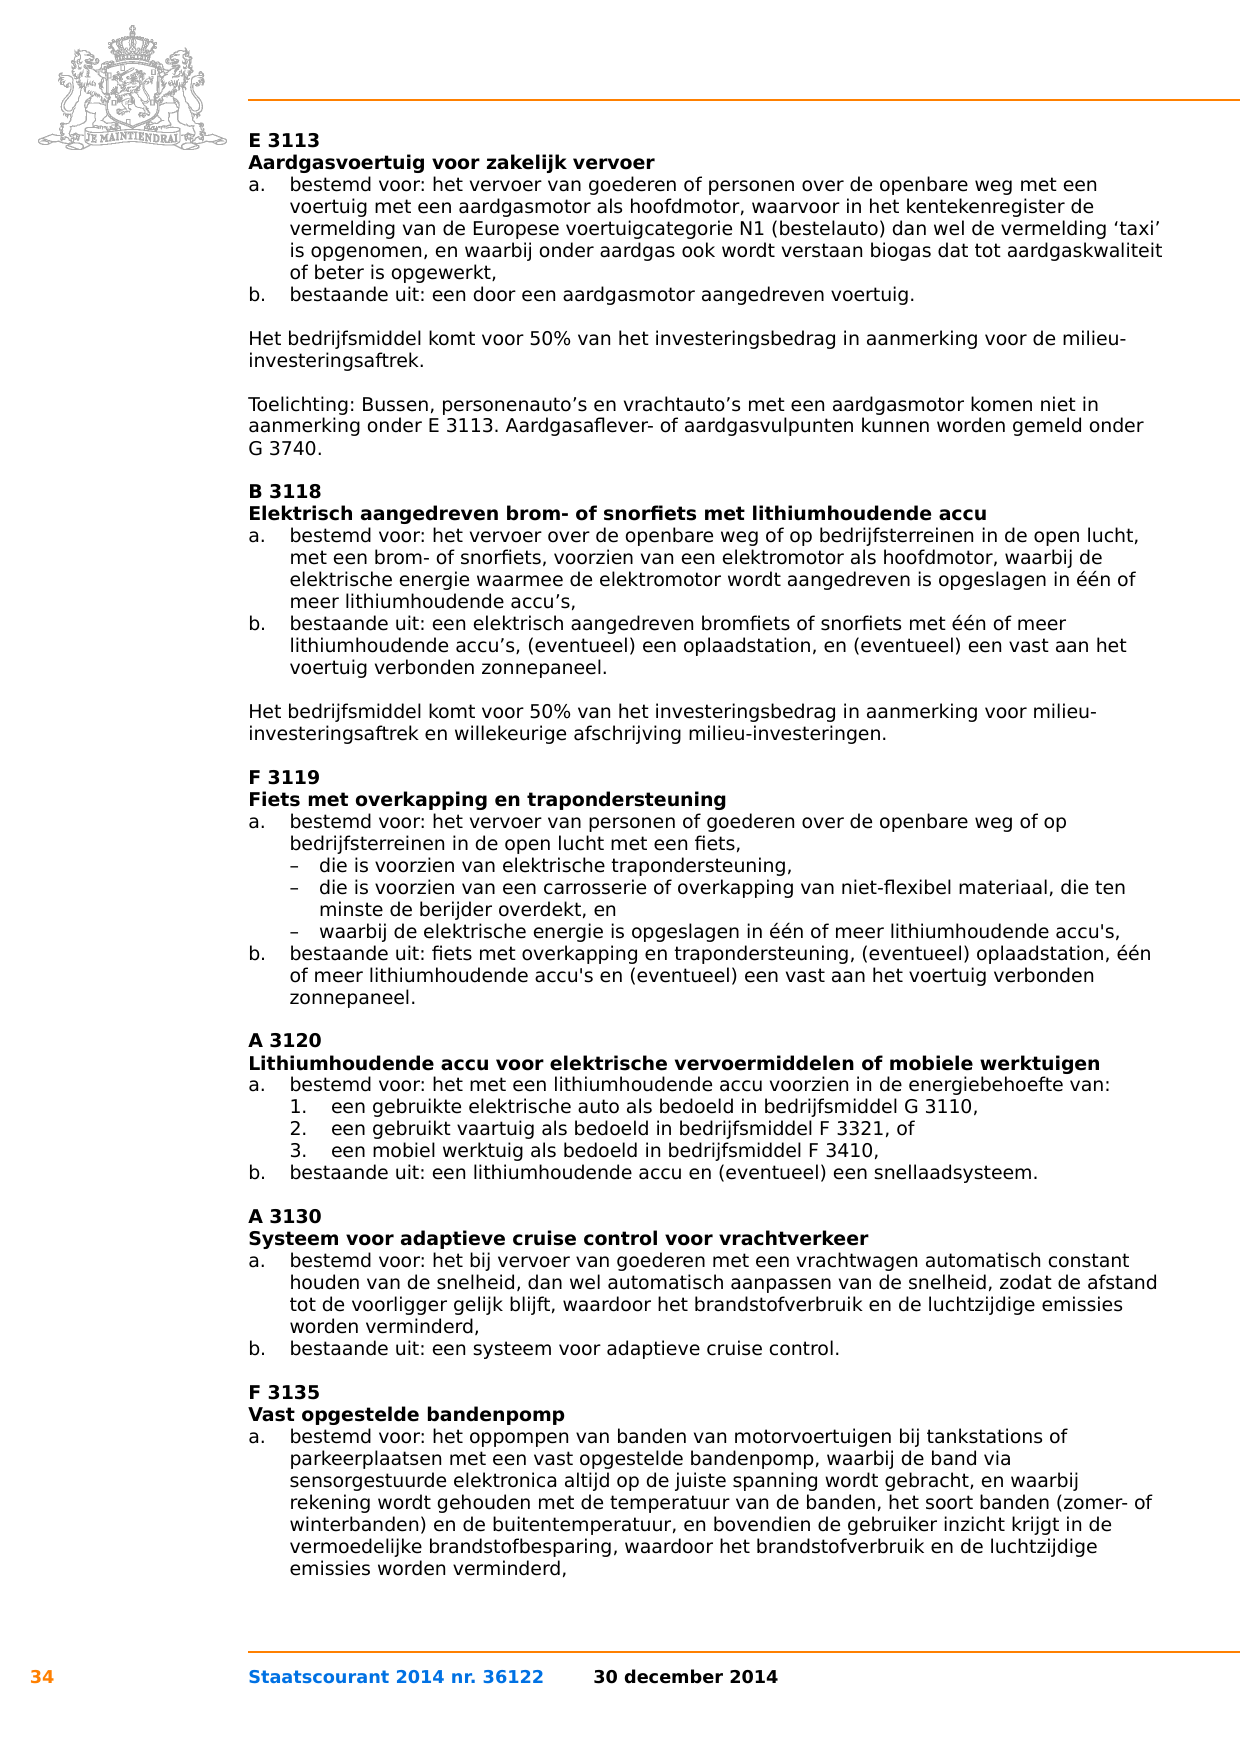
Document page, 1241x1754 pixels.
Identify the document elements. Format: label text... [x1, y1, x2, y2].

text a. bestemd voor: het vervoer van personen of goederen over de openbare weg of op bedrijfsterreinen in de open lucht met een fiets, [248, 811, 1163, 855]
text a. bestemd voor: het vervoer over de openbare weg of op bedrijfsterreinen in de open lucht, met een brom- of snorfiets, voorzien van een elektromotor als hoofdmotor, waarbij de elektrische energie waarmee de elektromotor wordt aangedreven is opgeslagen in één of meer lithiumhoudende accu’s, [248, 525, 1163, 613]
text A 3120 [248, 1030, 1163, 1052]
text b. bestaande uit: fiets met overkapping en trapondersteuning, (eventueel) oplaadstation, één of meer lithiumhoudende accu's en (eventueel) een vast aan het voertuig verbonden zonnepaneel. [248, 943, 1163, 1008]
text Systeem voor adaptieve cruise control voor vrachtverkeer [248, 1228, 1163, 1250]
text a. bestemd voor: het met een lithiumhoudende accu voorzien in de energiebehoefte van: [248, 1074, 1163, 1096]
text B 3118 [248, 481, 1163, 503]
text – die is voorzien van elektrische trapondersteuning, [289, 855, 1163, 877]
text b. bestaande uit: een elektrisch aangedreven bromfiets of snorfiets met één of meer lithiumhoudende accu’s, (eventueel) een oplaadstation, en (eventueel) een vast aan het voertuig verbonden zonnepaneel. [248, 613, 1163, 679]
text Toelichting: Bussen, personenauto’s en vrachtauto’s met een aardgasmotor komen niet in aanmerking onder E 3113. Aardgasaflever- of aardgasvulpunten kunnen worden gemeld onder G 3740. [248, 393, 1163, 459]
text b. bestaande uit: een systeem voor adaptieve cruise control. [248, 1338, 1163, 1360]
text – waarbij de elektrische energie is opgeslagen in één of meer lithiumhoudende accu's, [289, 921, 1163, 943]
text Het bedrijfsmiddel komt voor 50% van het investeringsbedrag in aanmerking voor milieu-investeringsaftrek en willekeurige afschrijving milieu-investeringen. [248, 701, 1163, 745]
text Lithiumhoudende accu voor elektrische vervoermiddelen of mobiele werktuigen [248, 1052, 1163, 1074]
text 2. een gebruikt vaartuig als bedoeld in bedrijfsmiddel F 3321, of [289, 1118, 1163, 1140]
text a. bestemd voor: het bij vervoer van goederen met een vrachtwagen automatisch constant houden van de snelheid, dan wel automatisch aanpassen van de snelheid, zodat de afstand tot de voorligger gelijk blijft, waardoor het brandstofverbruik en de luchtzijdige emissies worden verminderd, [248, 1250, 1163, 1338]
text a. bestemd voor: het vervoer van goederen of personen over de openbare weg met een voertuig met een aardgasmotor als hoofdmotor, waarvoor in het kentekenregister de vermelding van de Europese voertuigcategorie N1 (bestelauto) dan wel de vermelding ‘taxi’ is opgenomen, en waarbij onder aardgas ook wordt verstaan biogas dat tot aardgaskwaliteit of beter is opgewerkt, [248, 174, 1163, 284]
text E 3113 [248, 130, 1163, 152]
text b. bestaande uit: een door een aardgasmotor aangedreven voertuig. [248, 284, 1163, 306]
text F 3135 [248, 1382, 1163, 1404]
picture [38, 25, 227, 150]
text Aardgasvoertuig voor zakelijk vervoer [248, 152, 1163, 174]
text – die is voorzien van een carrosserie of overkapping van niet-flexibel materiaal, die ten minste de berijder overdekt, en [289, 877, 1163, 921]
text Vast opgestelde bandenpomp [248, 1404, 1163, 1426]
text Elektrisch aangedreven brom- of snorfiets met lithiumhoudende accu [248, 503, 1163, 525]
text Fiets met overkapping en trapondersteuning [248, 789, 1163, 811]
text b. bestaande uit: een lithiumhoudende accu en (eventueel) een snellaadsysteem. [248, 1162, 1163, 1184]
text Het bedrijfsmiddel komt voor 50% van het investeringsbedrag in aanmerking voor de milieu-investeringsaftrek. [248, 328, 1163, 372]
text 3. een mobiel werktuig als bedoeld in bedrijfsmiddel F 3410, [289, 1140, 1163, 1162]
text A 3130 [248, 1206, 1163, 1228]
text F 3119 [248, 767, 1163, 789]
text 1. een gebruikte elektrische auto als bedoeld in bedrijfsmiddel G 3110, [289, 1096, 1163, 1118]
text a. bestemd voor: het oppompen van banden van motorvoertuigen bij tankstations of parkeerplaatsen met een vast opgestelde bandenpomp, waarbij de band via sensorgestuurde elektronica altijd op de juiste spanning wordt gebracht, en waarbij rekening wordt gehouden met de temperatuur van de banden, het soort banden (zomer- of winterbanden) en de buitentemperatuur, en bovendien de gebruiker inzicht krijgt in de vermoedelijke brandstofbesparing, waardoor het brandstofverbruik en de luchtzijdige emissies worden verminderd, [248, 1426, 1163, 1580]
